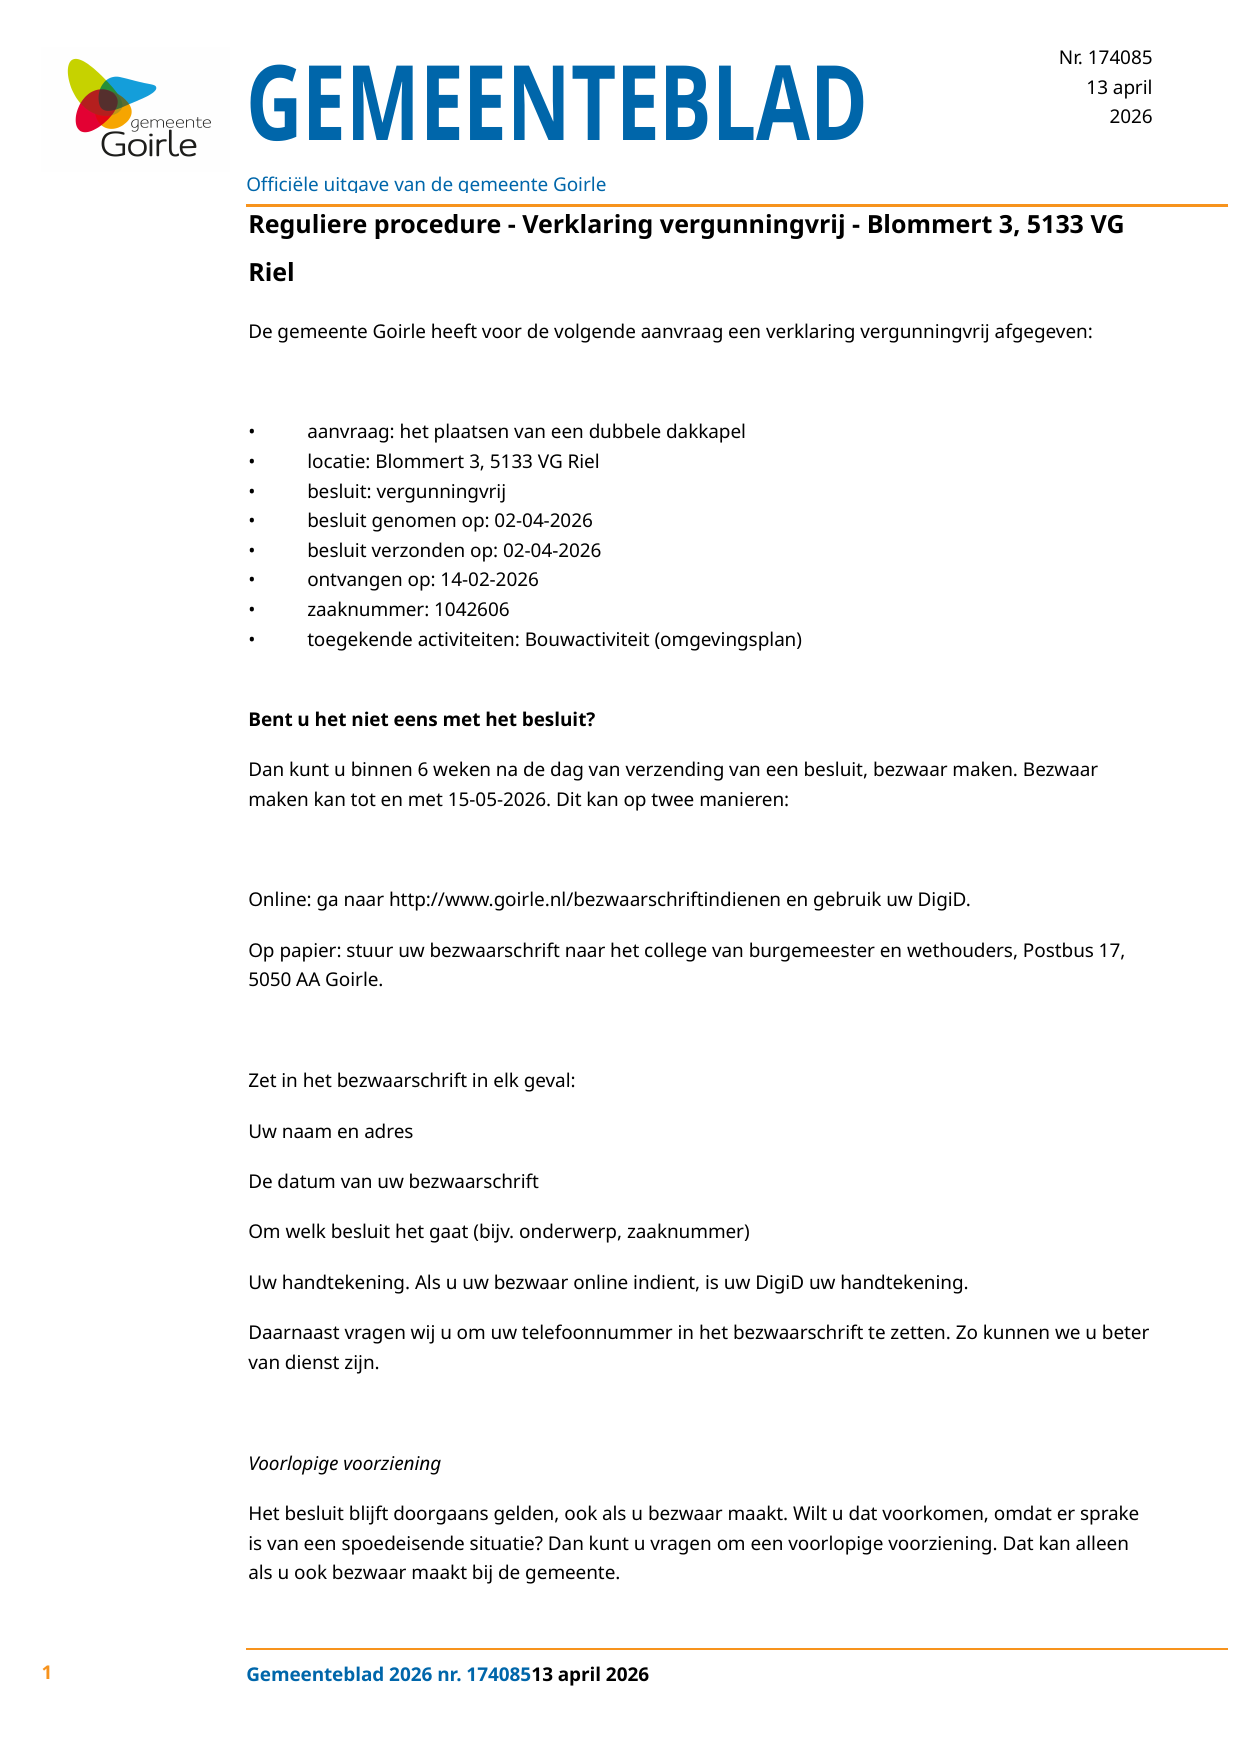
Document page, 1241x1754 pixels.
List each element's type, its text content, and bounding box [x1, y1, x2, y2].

list aanvraag: het plaatsen van een dubbele dakkapel [248, 419, 1152, 444]
text Zet in het bezwaarschrift in elk geval: [248, 1067, 1152, 1093]
text Voorlopige voorziening [248, 1450, 1152, 1476]
text Online: ga naar http://www.goirle.nl/bezwaarschriftindienen en gebruik uw DigiD. [248, 887, 1152, 912]
text Bent u het niet eens met het besluit? [248, 706, 1152, 732]
text Dan kunt u binnen 6 weken na de dag van verzending van een besluit, bezwaar maken. Bezwaar maken kan tot en met 15-05-2026. Dit kan op twee manieren: [248, 756, 1152, 812]
list locatie: Blommert 3, 5133 VG Riel [248, 448, 1152, 474]
text Reguliere procedure - Verklaring vergunningvrij - Blommert 3, 5133 VG Riel [248, 207, 1152, 288]
list toegekende activiteiten: Bouwactiviteit (omgevingsplan) [248, 626, 1152, 652]
picture [41, 47, 231, 172]
text Om welk besluit het gaat (bijv. onderwerp, zaaknummer) [248, 1219, 1152, 1244]
list besluit genomen op: 02-04-2026 [248, 507, 1152, 533]
list ontvangen op: 14-02-2026 [248, 567, 1152, 592]
list besluit: vergunningvrij [248, 478, 1152, 504]
text Uw naam en adres [248, 1118, 1152, 1144]
list zaaknummer: 1042606 [248, 596, 1152, 622]
text Daarnaast vragen wij u om uw telefoonnummer in het bezwaarschrift te zetten. Zo kunnen we u beter van dienst zijn. [248, 1319, 1152, 1375]
text Uw handtekening. Als u uw bezwaar online indient, is uw DigiD uw handtekening. [248, 1269, 1152, 1295]
text De gemeente Goirle heeft voor de volgende aanvraag een verklaring vergunningvrij afgegeven: [248, 318, 1152, 344]
text De datum van uw bezwaarschrift [248, 1168, 1152, 1194]
list besluit verzonden op: 02-04-2026 [248, 537, 1152, 563]
text Het besluit blijft doorgaans gelden, ook als u bezwaar maakt. Wilt u dat voorkomen, omdat er sprake is van een spoedeisende situatie? Dan kunt u vragen om een voorlopige voorziening. Dat kan alleen als u ook bezwaar maakt bij de gemeente. [248, 1500, 1152, 1585]
text Op papier: stuur uw bezwaarschrift naar het college van burgemeester en wethouders, Postbus 17, 5050 AA Goirle. [248, 937, 1152, 992]
